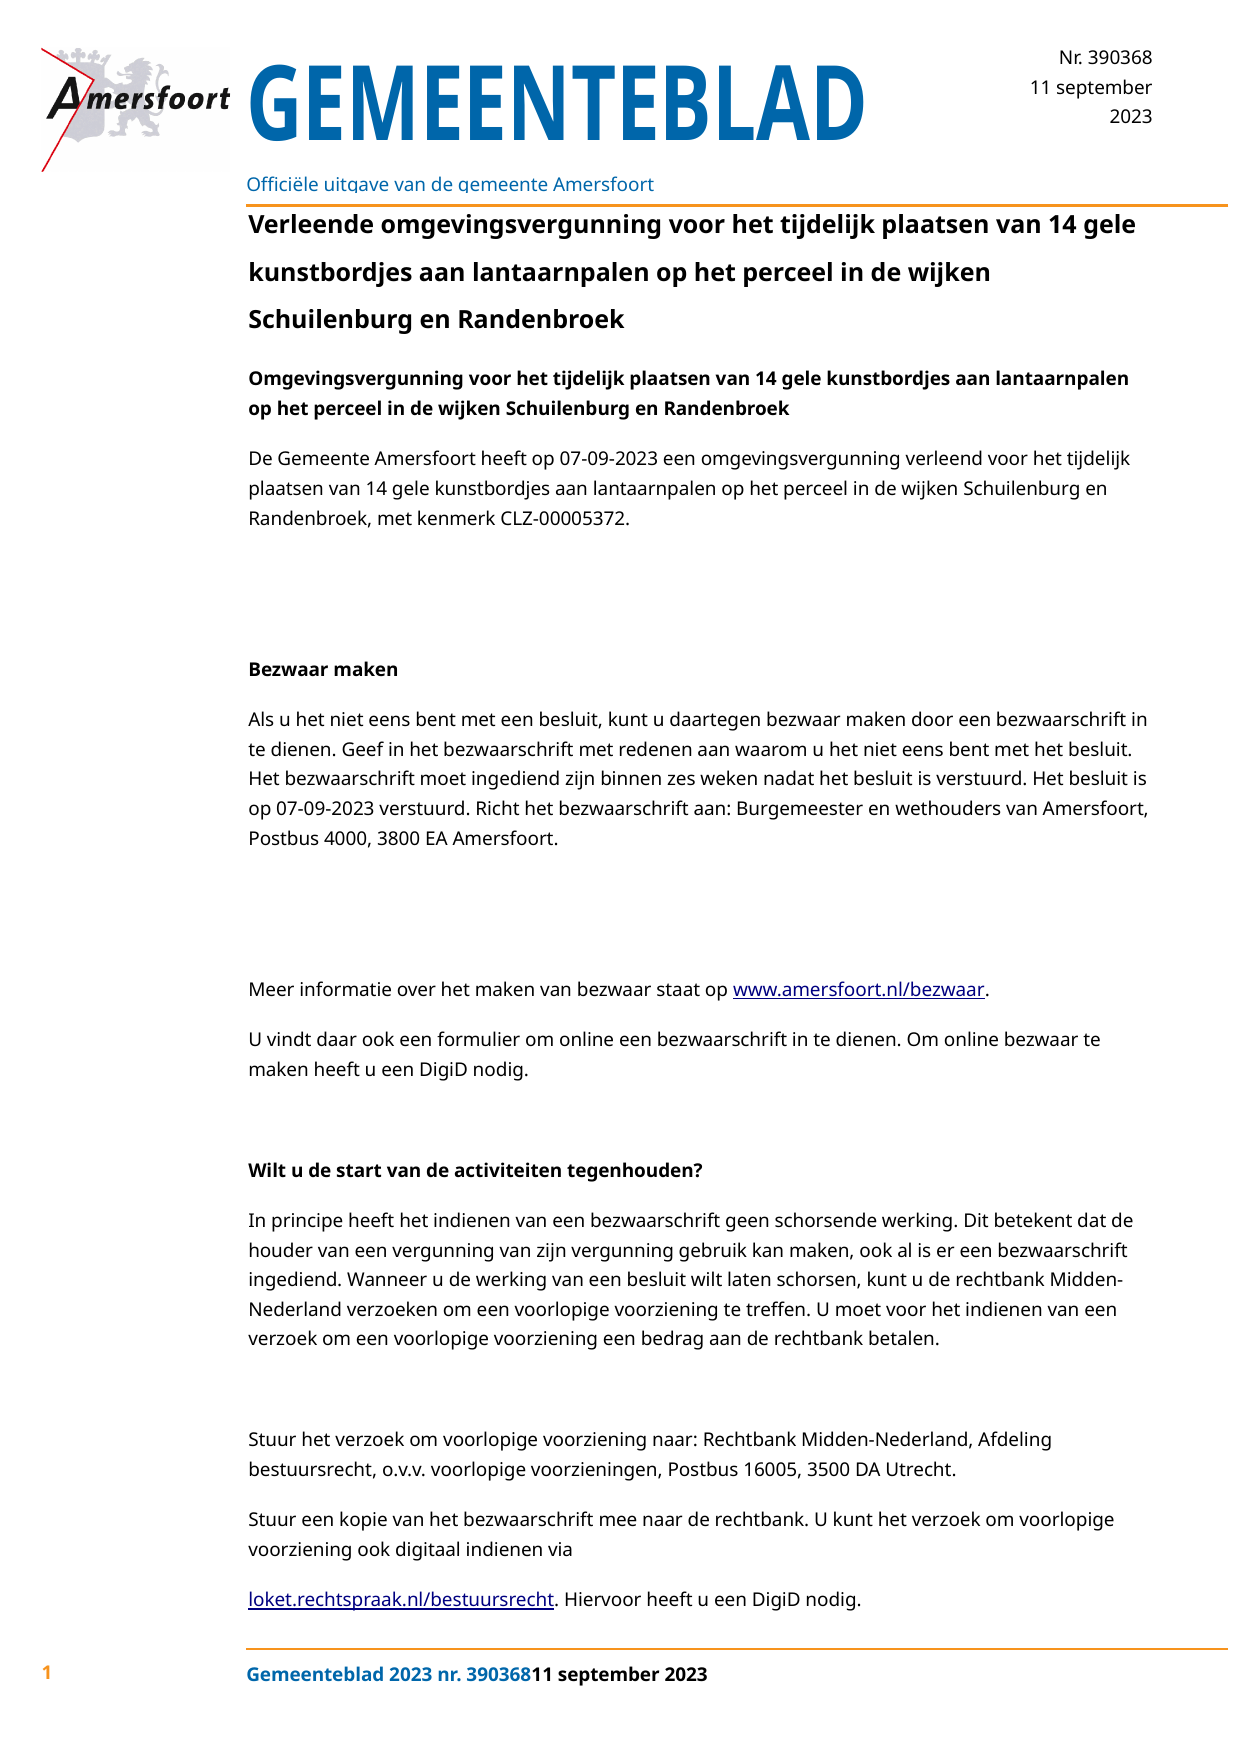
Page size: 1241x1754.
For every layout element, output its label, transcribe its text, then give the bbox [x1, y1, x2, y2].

text Bezwaar maken [248, 656, 1152, 682]
text Als u het niet eens bent met een besluit, kunt u daartegen bezwaar maken door een bezwaarschrift in te dienen. Geef in het bezwaarschrift met redenen aan waarom u het niet eens bent met het besluit. Het bezwaarschrift moet ingediend zijn binnen zes weken nadat het besluit is verstuurd. Het besluit is op 07-09-2023 verstuurd. Richt het bezwaarschrift aan: Burgemeester en wethouders van Amersfoort, Postbus 4000, 3800 EA Amersfoort. [248, 706, 1152, 850]
text Verleende omgevingsvergunning voor het tijdelijk plaatsen van 14 gele kunstbordjes aan lantaarnpalen op het perceel in de wijken Schuilenburg en Randenbroek [248, 207, 1152, 336]
text Meer informatie over het maken van bezwaar staat op www.amersfoort.nl/bezwaar. [248, 976, 1152, 1002]
text In principe heeft het indienen van een bezwaarschrift geen schorsende werking. Dit betekent dat de houder van een vergunning van zijn vergunning gebruik kan maken, ook al is er een bezwaarschrift ingediend. Wanneer u de werking van een besluit wilt laten schorsen, kunt u de rechtbank Midden-Nederland verzoeken om een voorlopige voorziening te treffen. U moet voor het indienen van een verzoek om een voorlopige voorziening een bedrag aan de rechtbank betalen. [248, 1207, 1152, 1351]
text loket.rechtspraak.nl/bestuursrecht. Hiervoor heeft u een DigiD nodig. [248, 1586, 1152, 1612]
text Stuur een kopie van het bezwaarschrift mee naar de rechtbank. U kunt het verzoek om voorlopige voorziening ook digitaal indienen via [248, 1506, 1152, 1562]
text De Gemeente Amersfoort heeft op 07-09-2023 een omgevingsvergunning verleend voor het tijdelijk plaatsen van 14 gele kunstbordjes aan lantaarnpalen op het perceel in de wijken Schuilenburg en Randenbroek, met kenmerk CLZ-00005372. [248, 446, 1152, 530]
text Omgevingsvergunning voor het tijdelijk plaatsen van 14 gele kunstbordjes aan lantaarnpalen op het perceel in de wijken Schuilenburg en Randenbroek [248, 366, 1152, 421]
text U vindt daar ook een formulier om online een bezwaarschrift in te dienen. Om online bezwaar te maken heeft u een DigiD nodig. [248, 1026, 1152, 1082]
picture [41, 47, 231, 172]
text Stuur het verzoek om voorlopige voorziening naar: Rechtbank Midden-Nederland, Afdeling bestuursrecht, o.v.v. voorlopige voorzieningen, Postbus 16005, 3500 DA Utrecht. [248, 1426, 1152, 1482]
text Wilt u de start van de activiteiten tegenhouden? [248, 1157, 1152, 1182]
